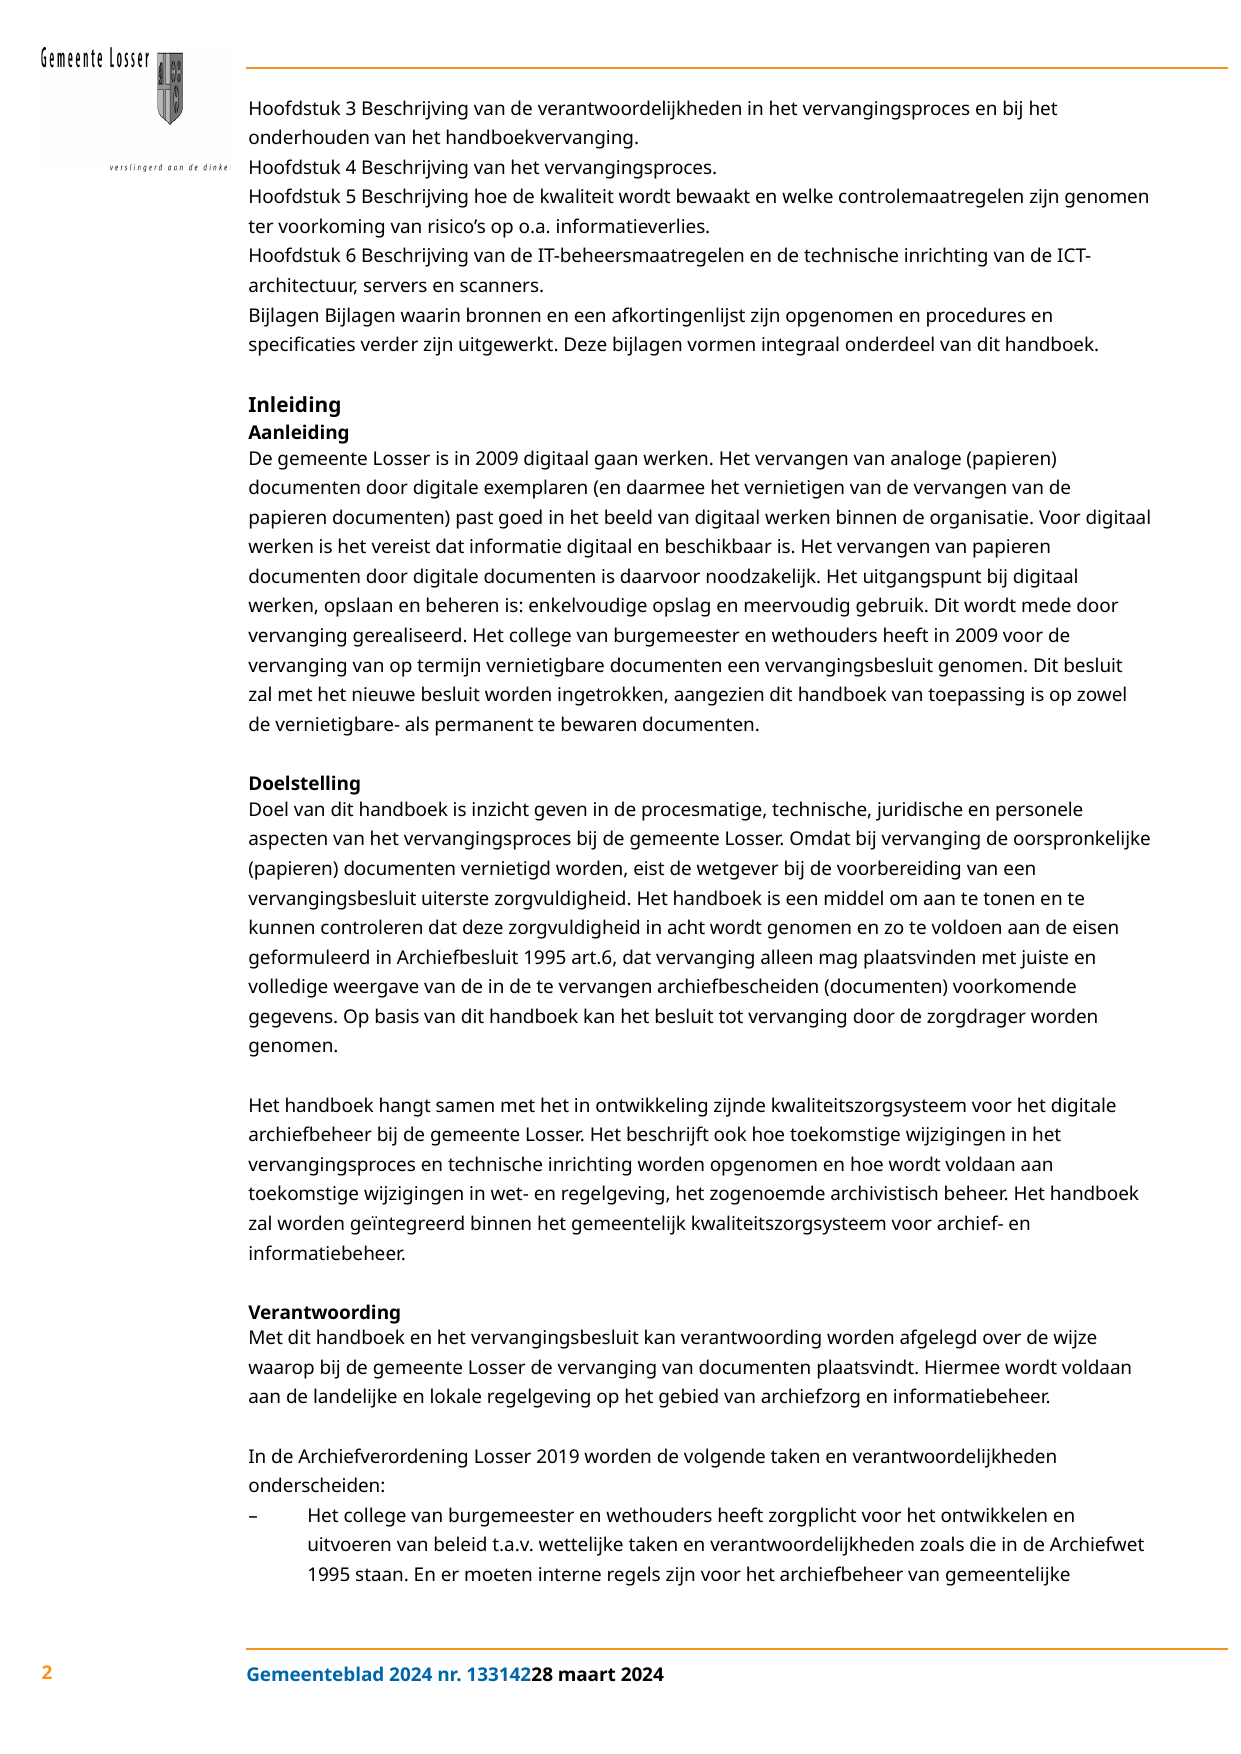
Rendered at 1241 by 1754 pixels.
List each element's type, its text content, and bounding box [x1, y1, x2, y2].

text De gemeente Losser is in 2009 digitaal gaan werken. Het vervangen van analoge (papieren) documenten door digitale exemplaren (en daarmee het vernietigen van de vervangen van de papieren documenten) past goed in het beeld van digitaal werken binnen de organisatie. Voor digitaal werken is het vereist dat informatie digitaal en beschikbaar is. Het vervangen van papieren documenten door digitale documenten is daarvoor noodzakelijk. Het uitgangspunt bij digitaal werken, opslaan en beheren is: enkelvoudige opslag en meervoudig gebruik. Dit wordt mede door vervanging gerealiseerd. Het college van burgemeester en wethouders heeft in 2009 voor de vervanging van op termijn vernietigbare documenten een vervangingsbesluit genomen. Dit besluit zal met het nieuwe besluit worden ingetrokken, aangezien dit handboek van toepassing is op zowel de vernietigbare- als permanent te bewaren documenten. [248, 445, 1152, 737]
list Het college van burgemeester en wethouders heeft zorgplicht voor het ontwikkelen en uitvoeren van beleid t.a.v. wettelijke taken en verantwoordelijkheden zoals die in de Archiefwet 1995 staan. En er moeten interne regels zijn voor het archiefbeheer van gemeentelijke [248, 1502, 1152, 1587]
text Hoofdstuk 5 Beschrijving hoe de kwaliteit wordt bewaakt en welke controlemaatregelen zijn genomen ter voorkoming van risico’s op o.a. informatieverlies. [248, 183, 1152, 239]
text In de Archiefverordening Losser 2019 worden de volgende taken en verantwoordelijkheden onderscheiden: [248, 1443, 1152, 1498]
text Met dit handboek en het vervangingsbesluit kan verantwoording worden afgelegd over de wijze waarop bij de gemeente Losser de vervanging van documenten plaatsvindt. Hiermee wordt voldaan aan de landelijke en lokale regelgeving op het gebied van archiefzorg en informatiebeheer. [248, 1324, 1152, 1409]
text Doelstelling [248, 770, 1152, 796]
text Aanleiding [248, 419, 1152, 445]
text Hoofdstuk 3 Beschrijving van de verantwoordelijkheden in het vervangingsproces en bij het onderhouden van het handboekvervanging. [248, 95, 1152, 150]
text Bijlagen Bijlagen waarin bronnen en een afkortingenlijst zijn opgenomen en procedures en specificaties verder zijn uitgewerkt. Deze bijlagen vormen integraal onderdeel van dit handboek. [248, 302, 1152, 357]
text Hoofdstuk 6 Beschrijving van de IT-beheersmaatregelen en de technische inrichting van de ICT-architectuur, servers en scanners. [248, 243, 1152, 298]
text Inleiding [248, 391, 1152, 419]
text Het handboek hangt samen met het in ontwikkeling zijnde kwaliteitszorgsysteem voor het digitale archiefbeheer bij de gemeente Losser. Het beschrijft ook hoe toekomstige wijzigingen in het vervangingsproces en technische inrichting worden opgenomen en hoe wordt voldaan aan toekomstige wijzigingen in wet- en regelgeving, het zogenoemde archivistisch beheer. Het handboek zal worden geïntegreerd binnen het gemeentelijk kwaliteitszorgsysteem voor archief- en informatiebeheer. [248, 1092, 1152, 1265]
picture [41, 47, 231, 172]
text Doel van dit handboek is inzicht geven in de procesmatige, technische, juridische en personele aspecten van het vervangingsproces bij de gemeente Losser. Omdat bij vervanging de oorspronkelijke (papieren) documenten vernietigd worden, eist de wetgever bij de voorbereiding van een vervangingsbesluit uiterste zorgvuldigheid. Het handboek is een middel om aan te tonen en te kunnen controleren dat deze zorgvuldigheid in acht wordt genomen en zo te voldoen aan de eisen geformuleerd in Archiefbesluit 1995 art.6, dat vervanging alleen mag plaatsvinden met juiste en volledige weergave van de in de te vervangen archiefbescheiden (documenten) voorkomende gegevens. Op basis van dit handboek kan het besluit tot vervanging door de zorgdrager worden genomen. [248, 796, 1152, 1058]
text Hoofdstuk 4 Beschrijving van het vervangingsproces. [248, 154, 1152, 180]
text Verantwoording [248, 1299, 1152, 1324]
